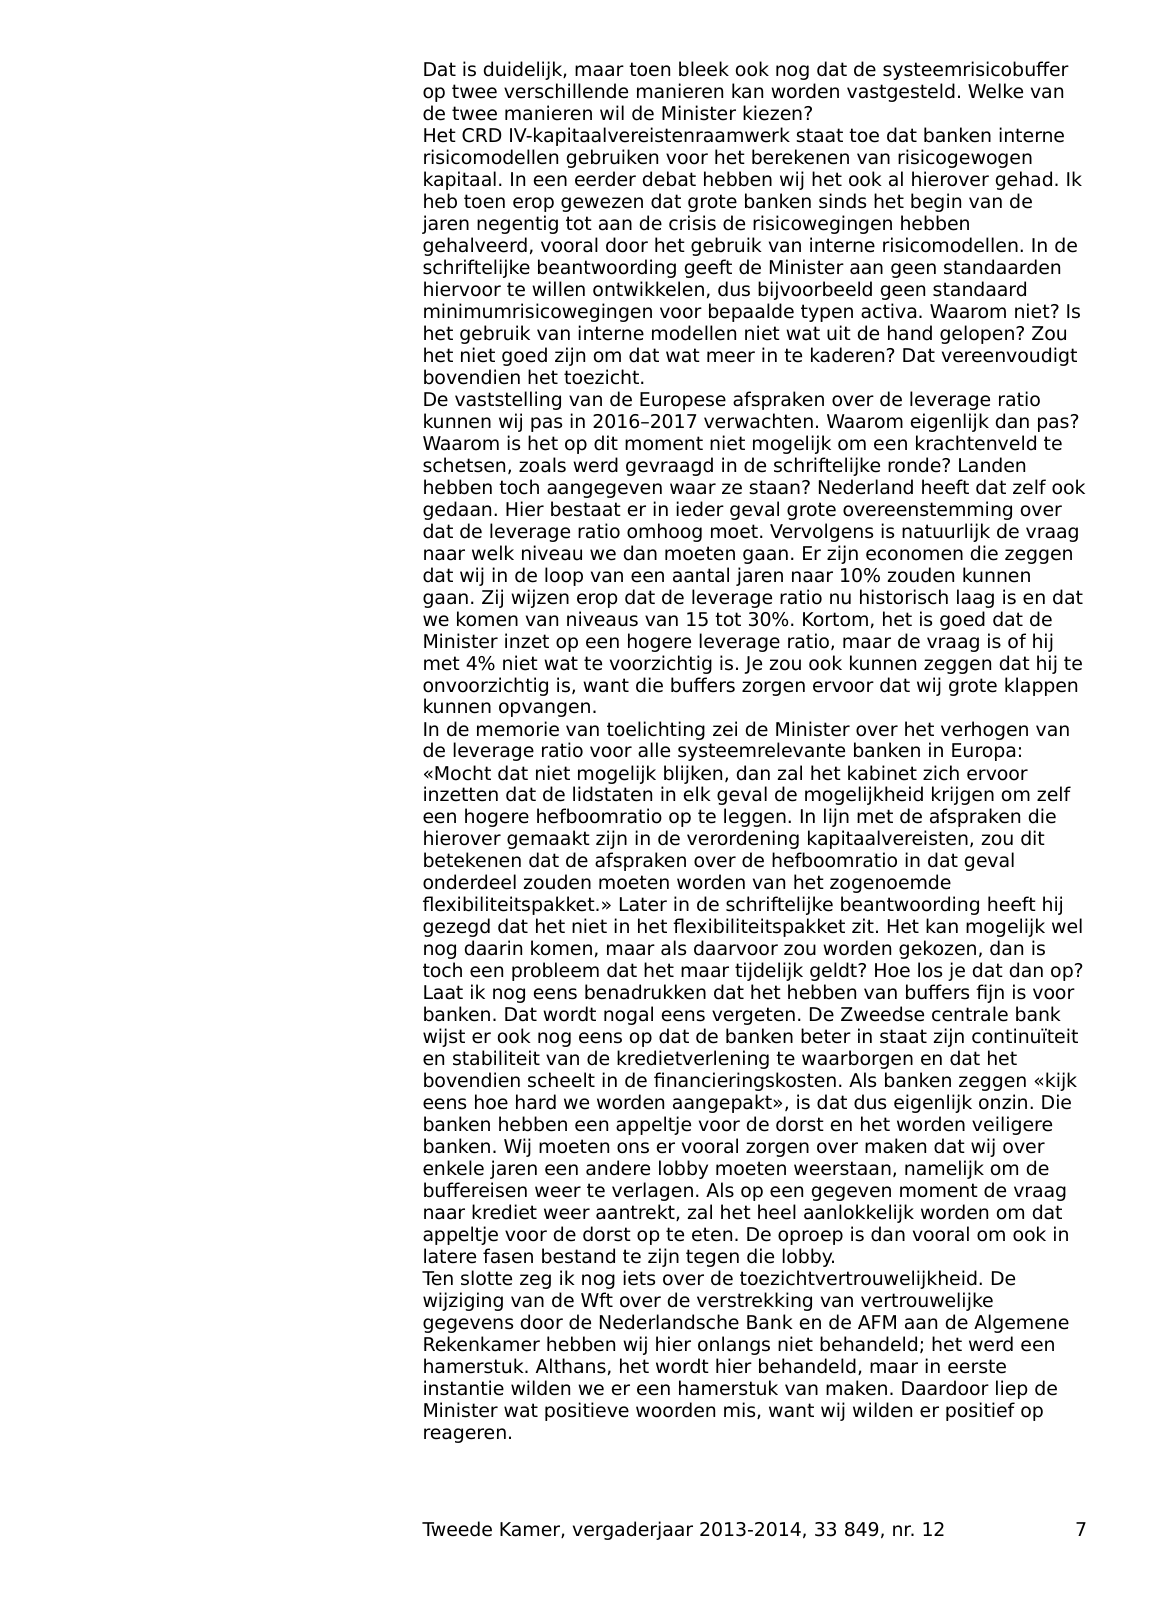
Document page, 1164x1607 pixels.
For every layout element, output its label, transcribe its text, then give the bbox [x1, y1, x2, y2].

text Het CRD IV-kapitaalvereistenraamwerk staat toe dat banken interne risicomodellen gebruiken voor het berekenen van risicogewogen kapitaal. In een eerder debat hebben wij het ook al hierover gehad. Ik heb toen erop gewezen dat grote banken sinds het begin van de jaren negentig tot aan de crisis de risicowegingen hebben gehalveerd, vooral door het gebruik van interne risicomodellen. In de schriftelijke beantwoording geeft de Minister aan geen standaarden hiervoor te willen ontwikkelen, dus bijvoorbeeld geen standaard minimumrisicowegingen voor bepaalde typen activa. Waarom niet? Is het gebruik van interne modellen niet wat uit de hand gelopen? Zou het niet goed zijn om dat wat meer in te kaderen? Dat vereenvoudigt bovendien het toezicht. [422, 125, 1087, 389]
text Ten slotte zeg ik nog iets over de toezichtvertrouwelijkheid. De wijziging van de Wft over de verstrekking van vertrouwelijke gegevens door de Nederlandsche Bank en de AFM aan de Algemene Rekenkamer hebben wij hier onlangs niet behandeld; het werd een hamerstuk. Althans, het wordt hier behandeld, maar in eerste instantie wilden we er een hamerstuk van maken. Daardoor liep de Minister wat positieve woorden mis, want wij wilden er positief op reageren. [422, 1268, 1087, 1444]
text Laat ik nog eens benadrukken dat het hebben van buffers fijn is voor banken. Dat wordt nogal eens vergeten. De Zweedse centrale bank wijst er ook nog eens op dat de banken beter in staat zijn continuïteit en stabiliteit van de kredietverlening te waarborgen en dat het bovendien scheelt in de financieringskosten. Als banken zeggen «kijk eens hoe hard we worden aangepakt», is dat dus eigenlijk onzin. Die banken hebben een appeltje voor de dorst en het worden veiligere banken. Wij moeten ons er vooral zorgen over maken dat wij over enkele jaren een andere lobby moeten weerstaan, namelijk om de buffereisen weer te verlagen. Als op een gegeven moment de vraag naar krediet weer aantrekt, zal het heel aanlokkelijk worden om dat appeltje voor de dorst op te eten. De oproep is dan vooral om ook in latere fasen bestand te zijn tegen die lobby. [422, 982, 1087, 1268]
text In de memorie van toelichting zei de Minister over het verhogen van de leverage ratio voor alle systeemrelevante banken in Europa: «Mocht dat niet mogelijk blijken, dan zal het kabinet zich ervoor inzetten dat de lidstaten in elk geval de mogelijkheid krijgen om zelf een hogere hefboomratio op te leggen. In lijn met de afspraken die hierover gemaakt zijn in de verordening kapitaalvereisten, zou dit betekenen dat de afspraken over de hefboomratio in dat geval onderdeel zouden moeten worden van het zogenoemde flexibiliteitspakket.» Later in de schriftelijke beantwoording heeft hij gezegd dat het niet in het flexibiliteitspakket zit. Het kan mogelijk wel nog daarin komen, maar als daarvoor zou worden gekozen, dan is toch een probleem dat het maar tijdelijk geldt? Hoe los je dat dan op? [422, 718, 1087, 982]
text De vaststelling van de Europese afspraken over de leverage ratio kunnen wij pas in 2016–2017 verwachten. Waarom eigenlijk dan pas? Waarom is het op dit moment niet mogelijk om een krachtenveld te schetsen, zoals werd gevraagd in de schriftelijke ronde? Landen hebben toch aangegeven waar ze staan? Nederland heeft dat zelf ook gedaan. Hier bestaat er in ieder geval grote overeenstemming over dat de leverage ratio omhoog moet. Vervolgens is natuurlijk de vraag naar welk niveau we dan moeten gaan. Er zijn economen die zeggen dat wij in de loop van een aantal jaren naar 10% zouden kunnen gaan. Zij wijzen erop dat de leverage ratio nu historisch laag is en dat we komen van niveaus van 15 tot 30%. Kortom, het is goed dat de Minister inzet op een hogere leverage ratio, maar de vraag is of hij met 4% niet wat te voorzichtig is. Je zou ook kunnen zeggen dat hij te onvoorzichtig is, want die buffers zorgen ervoor dat wij grote klappen kunnen opvangen. [422, 389, 1087, 718]
text Dat is duidelijk, maar toen bleek ook nog dat de systeemrisicobuffer op twee verschillende manieren kan worden vastgesteld. Welke van de twee manieren wil de Minister kiezen? [422, 59, 1087, 125]
